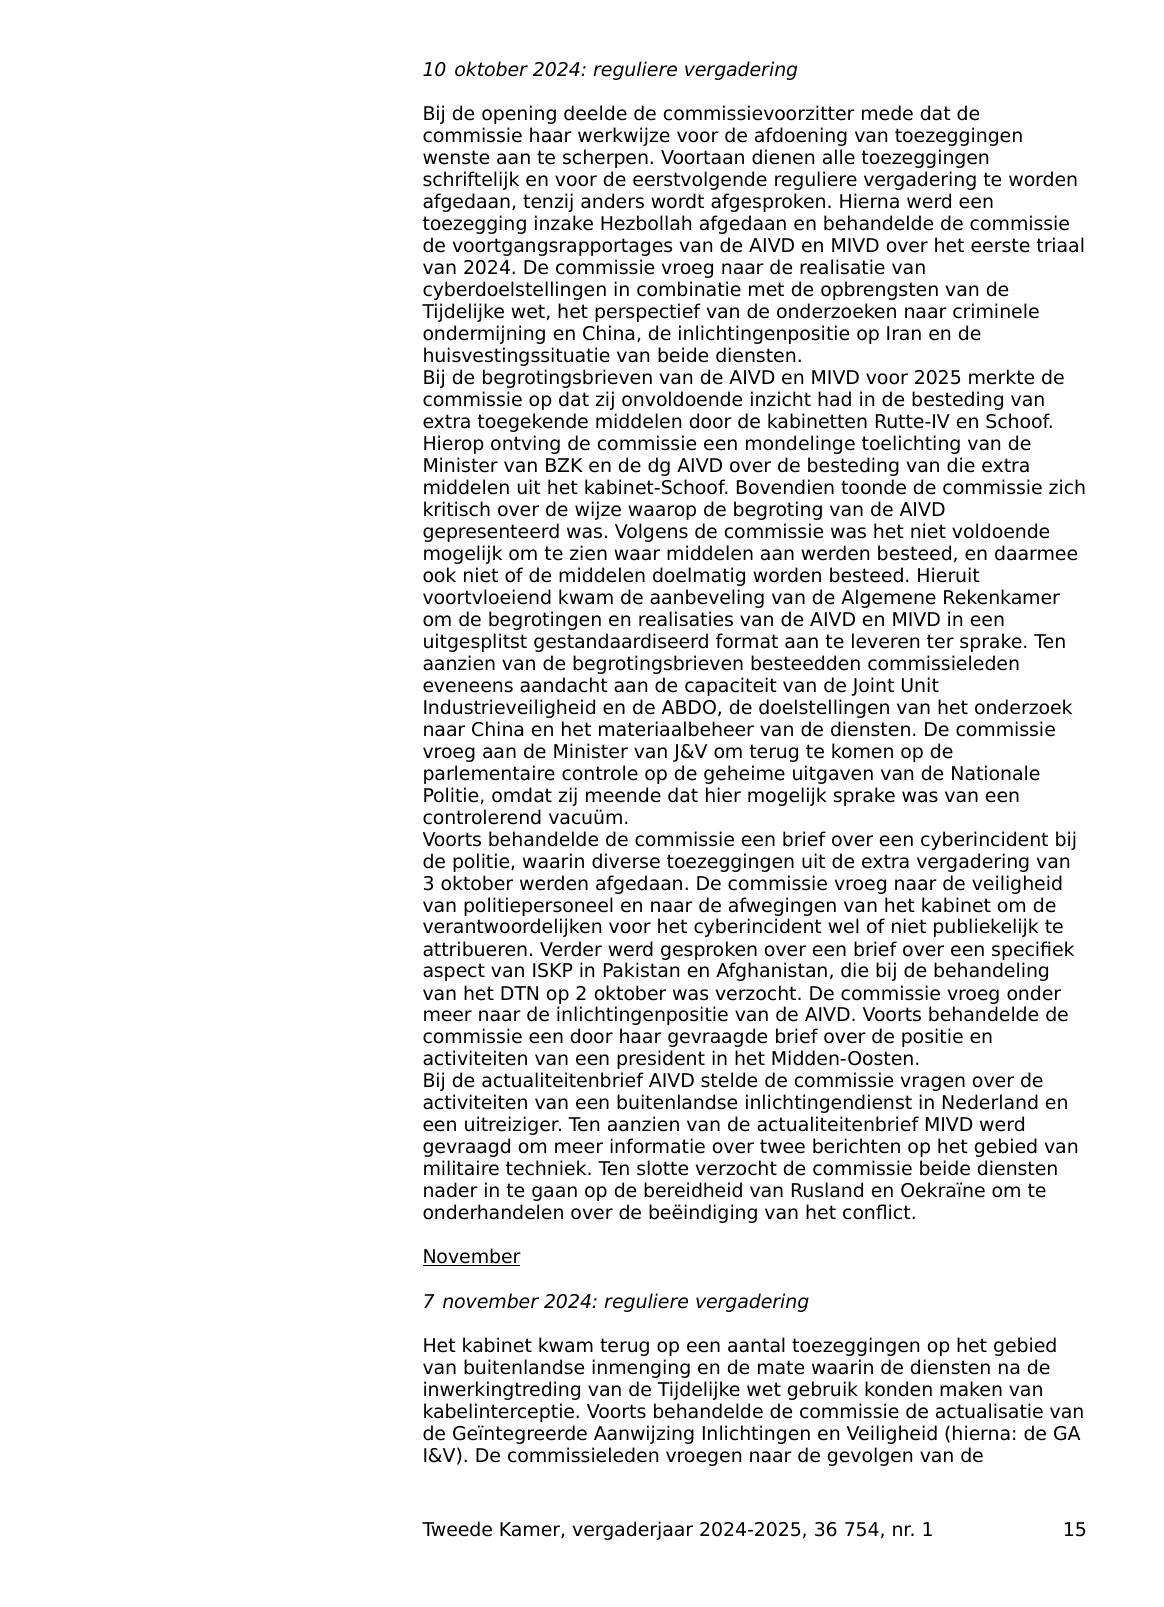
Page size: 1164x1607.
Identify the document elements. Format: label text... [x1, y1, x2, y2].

text Bij de begrotingsbrieven van de AIVD en MIVD voor 2025 merkte de commissie op dat zij onvoldoende inzicht had in de besteding van extra toegekende middelen door de kabinetten Rutte-IV en Schoof. Hierop ontving de commissie een mondelinge toelichting van de Minister van BZK en de dg AIVD over de besteding van die extra middelen uit het kabinet-Schoof. Bovendien toonde de commissie zich kritisch over de wijze waarop de begroting van de AIVD gepresenteerd was. Volgens de commissie was het niet voldoende mogelijk om te zien waar middelen aan werden besteed, en daarmee ook niet of de middelen doelmatig worden besteed. Hieruit voortvloeiend kwam de aanbeveling van de Algemene Rekenkamer om de begrotingen en realisaties van de AIVD en MIVD in een uitgesplitst gestandaardiseerd format aan te leveren ter sprake. Ten aanzien van de begrotingsbrieven besteedden commissieleden eveneens aandacht aan de capaciteit van de Joint Unit Industrieveiligheid en de ABDO, de doelstellingen van het onderzoek naar China en het materiaalbeheer van de diensten. De commissie vroeg aan de Minister van J&V om terug te komen op de parlementaire controle op de geheime uitgaven van de Nationale Politie, omdat zij meende dat hier mogelijk sprake was van een controlerend vacuüm. [422, 367, 1087, 828]
subtitle 7 november 2024: reguliere vergadering [422, 1291, 1087, 1312]
text Het kabinet kwam terug op een aantal toezeggingen op het gebied van buitenlandse inmenging en de mate waarin de diensten na de inwerkingtreding van de Tijdelijke wet gebruik konden maken van kabelinterceptie. Voorts behandelde de commissie de actualisatie van de Geïntegreerde Aanwijzing Inlichtingen en Veiligheid (hierna: de GA I&V). De commissieleden vroegen naar de gevolgen van de [422, 1335, 1087, 1467]
subtitle 10 oktober 2024: reguliere vergadering [422, 59, 1087, 81]
text Bij de opening deelde de commissievoorzitter mede dat de commissie haar werkwijze voor de afdoening van toezeggingen wenste aan te scherpen. Voortaan dienen alle toezeggingen schriftelijk en voor de eerstvolgende reguliere vergadering te worden afgedaan, tenzij anders wordt afgesproken. Hierna werd een toezegging inzake Hezbollah afgedaan en behandelde de commissie de voortgangsrapportages van de AIVD en MIVD over het eerste triaal van 2024. De commissie vroeg naar de realisatie van cyberdoelstellingen in combinatie met de opbrengsten van de Tijdelijke wet, het perspectief van de onderzoeken naar criminele ondermijning en China, de inlichtingenpositie op Iran en de huisvestingssituatie van beide diensten. [422, 103, 1087, 367]
subtitle November [422, 1246, 1087, 1268]
text Voorts behandelde de commissie een brief over een cyberincident bij de politie, waarin diverse toezeggingen uit de extra vergadering van 3 oktober werden afgedaan. De commissie vroeg naar de veiligheid van politiepersoneel en naar de afwegingen van het kabinet om de verantwoordelijken voor het cyberincident wel of niet publiekelijk te attribueren. Verder werd gesproken over een brief over een specifiek aspect van ISKP in Pakistan en Afghanistan, die bij de behandeling van het DTN op 2 oktober was verzocht. De commissie vroeg onder meer naar de inlichtingenpositie van de AIVD. Voorts behandelde de commissie een door haar gevraagde brief over de positie en activiteiten van een president in het Midden-Oosten. [422, 828, 1087, 1070]
text Bij de actualiteitenbrief AIVD stelde de commissie vragen over de activiteiten van een buitenlandse inlichtingendienst in Nederland en een uitreiziger. Ten aanzien van de actualiteitenbrief MIVD werd gevraagd om meer informatie over twee berichten op het gebied van militaire techniek. Ten slotte verzocht de commissie beide diensten nader in te gaan op de bereidheid van Rusland en Oekraïne om te onderhandelen over de beëindiging van het conflict. [422, 1070, 1087, 1224]
